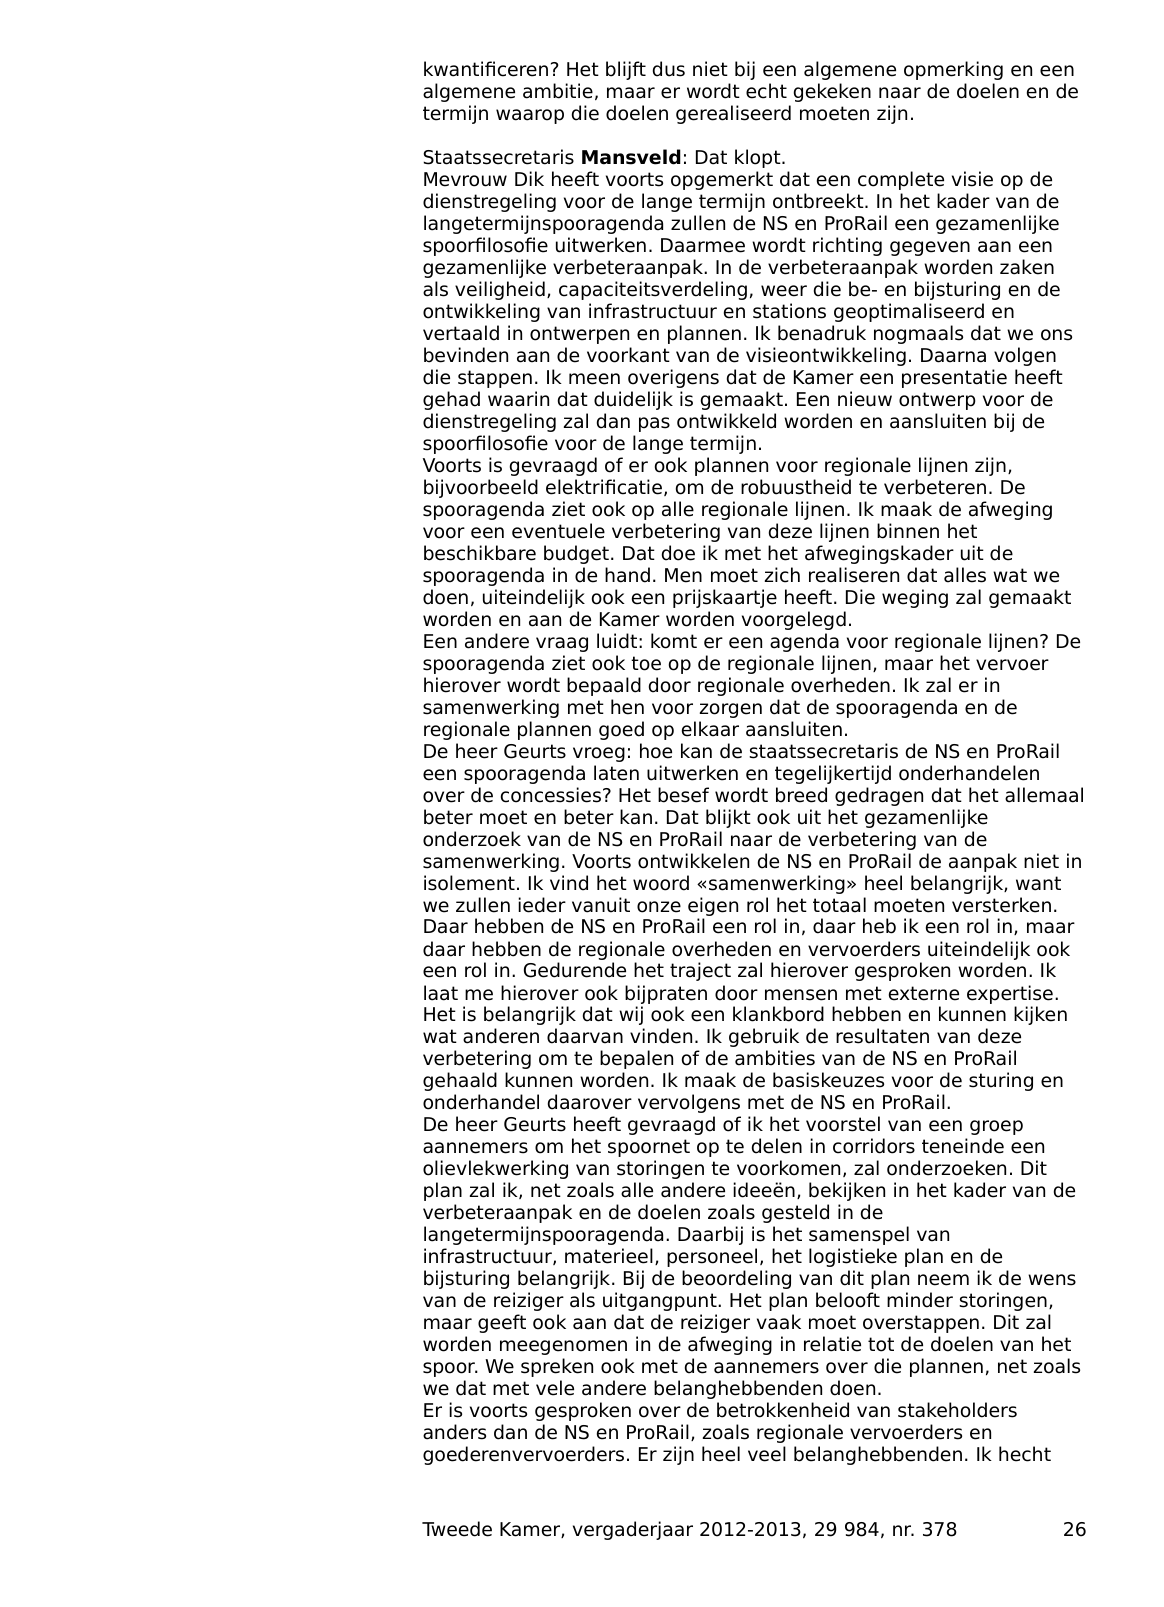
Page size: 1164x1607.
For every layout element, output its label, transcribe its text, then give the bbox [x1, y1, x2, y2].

text Voorts is gevraagd of er ook plannen voor regionale lijnen zijn, bijvoorbeeld elektrificatie, om de robuustheid te verbeteren. De spooragenda ziet ook op alle regionale lijnen. Ik maak de afweging voor een eventuele verbetering van deze lijnen binnen het beschikbare budget. Dat doe ik met het afwegingskader uit de spooragenda in de hand. Men moet zich realiseren dat alles wat we doen, uiteindelijk ook een prijskaartje heeft. Die weging zal gemaakt worden en aan de Kamer worden voorgelegd. [422, 455, 1087, 631]
text Er is voorts gesproken over de betrokkenheid van stakeholders anders dan de NS en ProRail, zoals regionale vervoerders en goederenvervoerders. Er zijn heel veel belanghebbenden. Ik hecht [422, 1400, 1087, 1466]
text kwantificeren? Het blijft dus niet bij een algemene opmerking en een algemene ambitie, maar er wordt echt gekeken naar de doelen en de termijn waarop die doelen gerealiseerd moeten zijn. [422, 59, 1087, 125]
text De heer Geurts vroeg: hoe kan de staatssecretaris de NS en ProRail een spooragenda laten uitwerken en tegelijkertijd onderhandelen over de concessies? Het besef wordt breed gedragen dat het allemaal beter moet en beter kan. Dat blijkt ook uit het gezamenlijke onderzoek van de NS en ProRail naar de verbetering van de samenwerking. Voorts ontwikkelen de NS en ProRail de aanpak niet in isolement. Ik vind het woord «samenwerking» heel belangrijk, want we zullen ieder vanuit onze eigen rol het totaal moeten versterken. Daar hebben de NS en ProRail een rol in, daar heb ik een rol in, maar daar hebben de regionale overheden en vervoerders uiteindelijk ook een rol in. Gedurende het traject zal hierover gesproken worden. Ik laat me hierover ook bijpraten door mensen met externe expertise. Het is belangrijk dat wij ook een klankbord hebben en kunnen kijken wat anderen daarvan vinden. Ik gebruik de resultaten van deze verbetering om te bepalen of de ambities van de NS en ProRail gehaald kunnen worden. Ik maak de basiskeuzes voor de sturing en onderhandel daarover vervolgens met de NS en ProRail. [422, 741, 1087, 1114]
text Mevrouw Dik heeft voorts opgemerkt dat een complete visie op de dienstregeling voor de lange termijn ontbreekt. In het kader van de langetermijnspooragenda zullen de NS en ProRail een gezamenlijke spoorfilosofie uitwerken. Daarmee wordt richting gegeven aan een gezamenlijke verbeteraanpak. In de verbeteraanpak worden zaken als veiligheid, capaciteitsverdeling, weer die be- en bijsturing en de ontwikkeling van infrastructuur en stations geoptimaliseerd en vertaald in ontwerpen en plannen. Ik benadruk nogmaals dat we ons bevinden aan de voorkant van de visieontwikkeling. Daarna volgen die stappen. Ik meen overigens dat de Kamer een presentatie heeft gehad waarin dat duidelijk is gemaakt. Een nieuw ontwerp voor de dienstregeling zal dan pas ontwikkeld worden en aansluiten bij de spoorfilosofie voor de lange termijn. [422, 169, 1087, 455]
text Een andere vraag luidt: komt er een agenda voor regionale lijnen? De spooragenda ziet ook toe op de regionale lijnen, maar het vervoer hierover wordt bepaald door regionale overheden. Ik zal er in samenwerking met hen voor zorgen dat de spooragenda en de regionale plannen goed op elkaar aansluiten. [422, 631, 1087, 741]
text De heer Geurts heeft gevraagd of ik het voorstel van een groep aannemers om het spoornet op te delen in corridors teneinde een olievlekwerking van storingen te voorkomen, zal onderzoeken. Dit plan zal ik, net zoals alle andere ideeën, bekijken in het kader van de verbeteraanpak en de doelen zoals gesteld in de langetermijnspooragenda. Daarbij is het samenspel van infrastructuur, materieel, personeel, het logistieke plan en de bijsturing belangrijk. Bij de beoordeling van dit plan neem ik de wens van de reiziger als uitgangpunt. Het plan belooft minder storingen, maar geeft ook aan dat de reiziger vaak moet overstappen. Dit zal worden meegenomen in de afweging in relatie tot de doelen van het spoor. We spreken ook met de aannemers over die plannen, net zoals we dat met vele andere belanghebbenden doen. [422, 1114, 1087, 1400]
text Staatssecretaris Mansveld: Dat klopt. [422, 147, 1087, 169]
